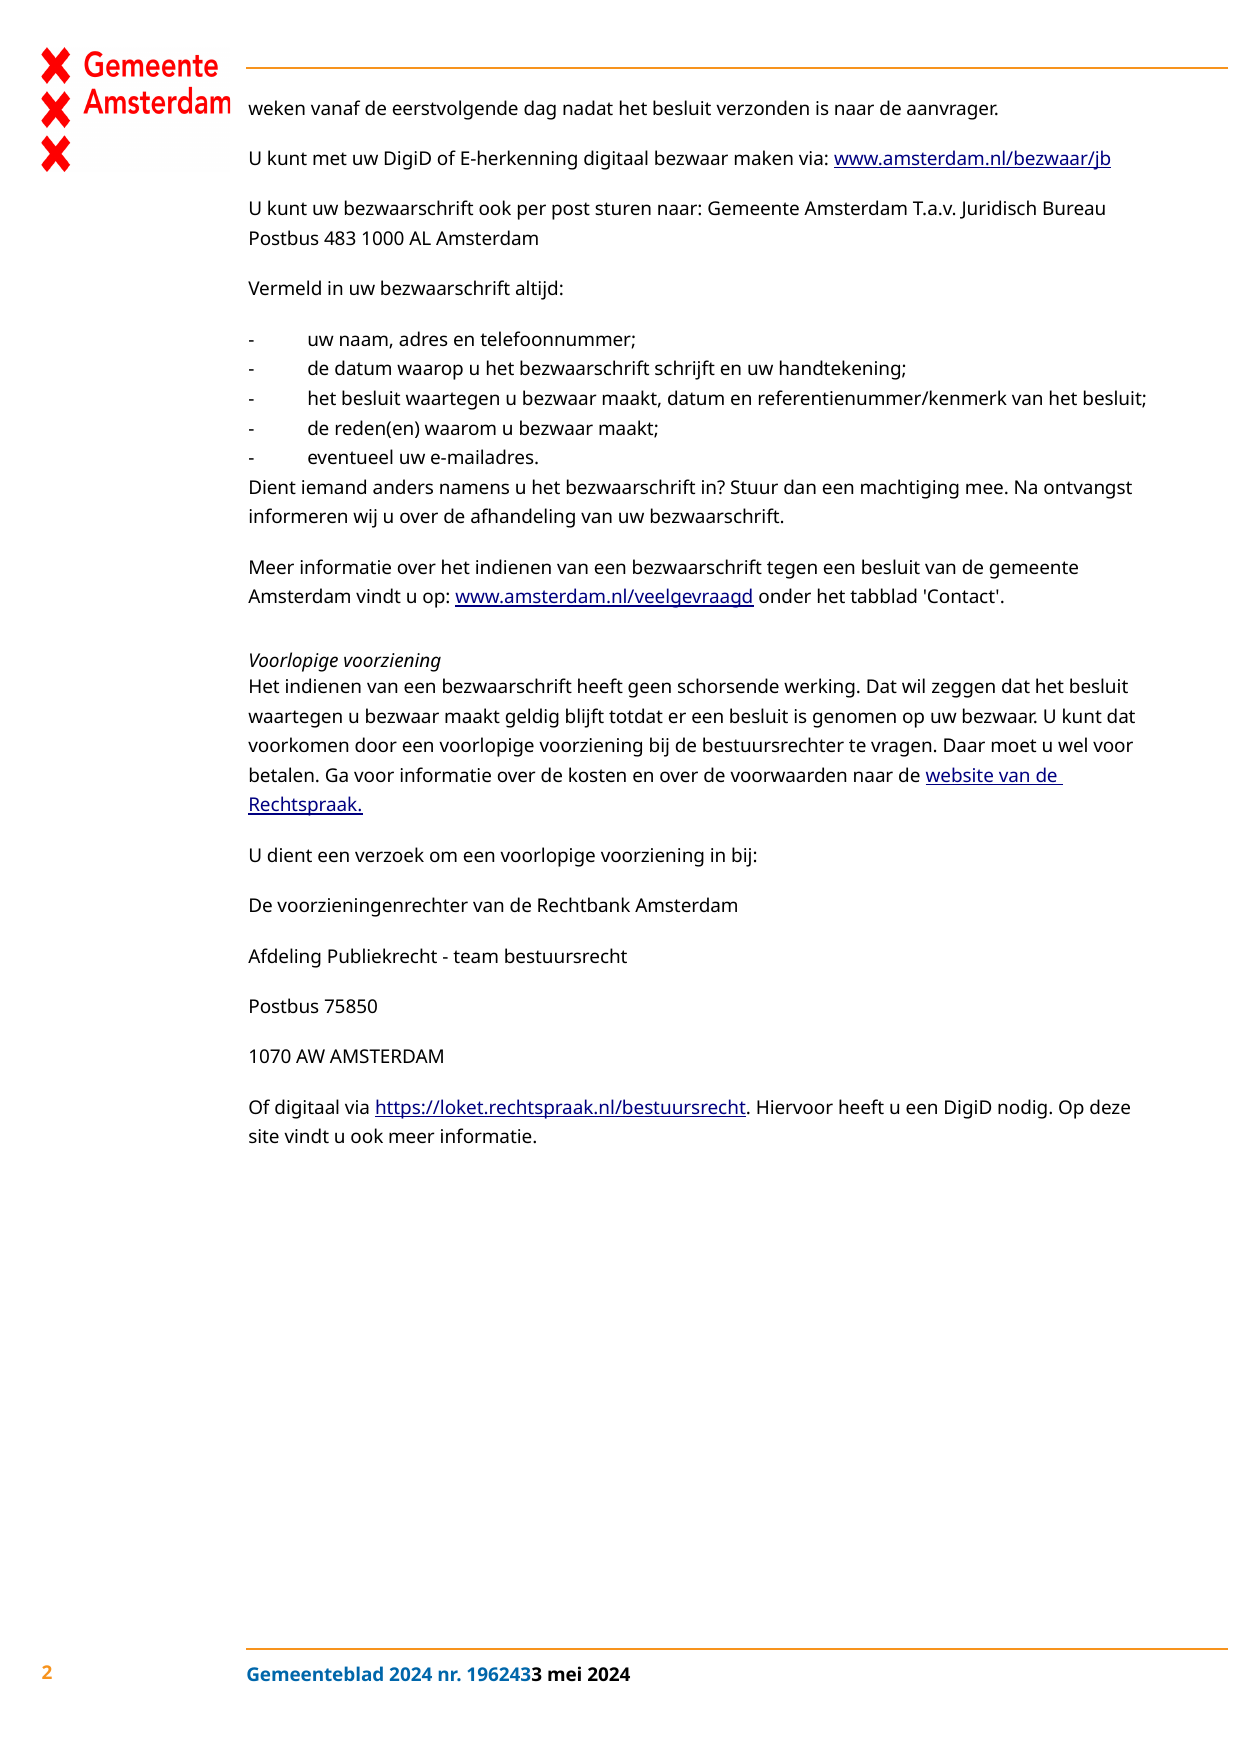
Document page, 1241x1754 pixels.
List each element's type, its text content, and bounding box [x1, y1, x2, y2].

text Het indienen van een bezwaarschrift heeft geen schorsende werking. Dat wil zeggen dat het besluit waartegen u bezwaar maakt geldig blijft totdat er een besluit is genomen op uw bezwaar. U kunt dat voorkomen door een voorlopige voorziening bij de bestuursrechter te vragen. Daar moet u wel voor betalen. Ga voor informatie over de kosten en over de voorwaarden naar de website van de Rechtspraak. [248, 673, 1152, 817]
list uw naam, adres en telefoonnummer; [248, 326, 1152, 352]
text U kunt uw bezwaarschrift ook per post sturen naar: Gemeente Amsterdam T.a.v. Juridisch Bureau Postbus 483 1000 AL Amsterdam [248, 196, 1152, 251]
text 1070 AW AMSTERDAM [248, 1044, 1152, 1069]
text De voorzieningenrechter van de Rechtbank Amsterdam [248, 892, 1152, 918]
list de datum waarop u het bezwaarschrift schrijft en uw handtekening; [248, 356, 1152, 381]
text Meer informatie over het indienen van een bezwaarschrift tegen een besluit van de gemeente Amsterdam vindt u op: www.amsterdam.nl/veelgevraagd onder het tabblad 'Contact'. [248, 554, 1152, 609]
text U kunt met uw DigiD of E-herkenning digitaal bezwaar maken via: www.amsterdam.nl/bezwaar/jb [248, 145, 1152, 171]
list het besluit waartegen u bezwaar maakt, datum en referentienummer/kenmerk van het besluit; [248, 385, 1152, 411]
text Vermeld in uw bezwaarschrift altijd: [248, 276, 1152, 301]
list eventueel uw e-mailadres. [248, 444, 1152, 470]
text Voorlopige voorziening [248, 647, 1152, 673]
text Afdeling Publiekrecht - team bestuursrecht [248, 943, 1152, 968]
list de reden(en) waarom u bezwaar maakt; [248, 415, 1152, 441]
picture [41, 47, 231, 172]
text Of digitaal via https://loket.rechtspraak.nl/bestuursrecht. Hiervoor heeft u een DigiD nodig. Op deze site vindt u ook meer informatie. [248, 1094, 1152, 1149]
text weken vanaf de eerstvolgende dag nadat het besluit verzonden is naar de aanvrager. [248, 95, 1152, 121]
text U dient een verzoek om een voorlopige voorziening in bij: [248, 842, 1152, 868]
text Postbus 75850 [248, 993, 1152, 1019]
text Dient iemand anders namens u het bezwaarschrift in? Stuur dan een machtiging mee. Na ontvangst informeren wij u over de afhandeling van uw bezwaarschrift. [248, 474, 1152, 529]
